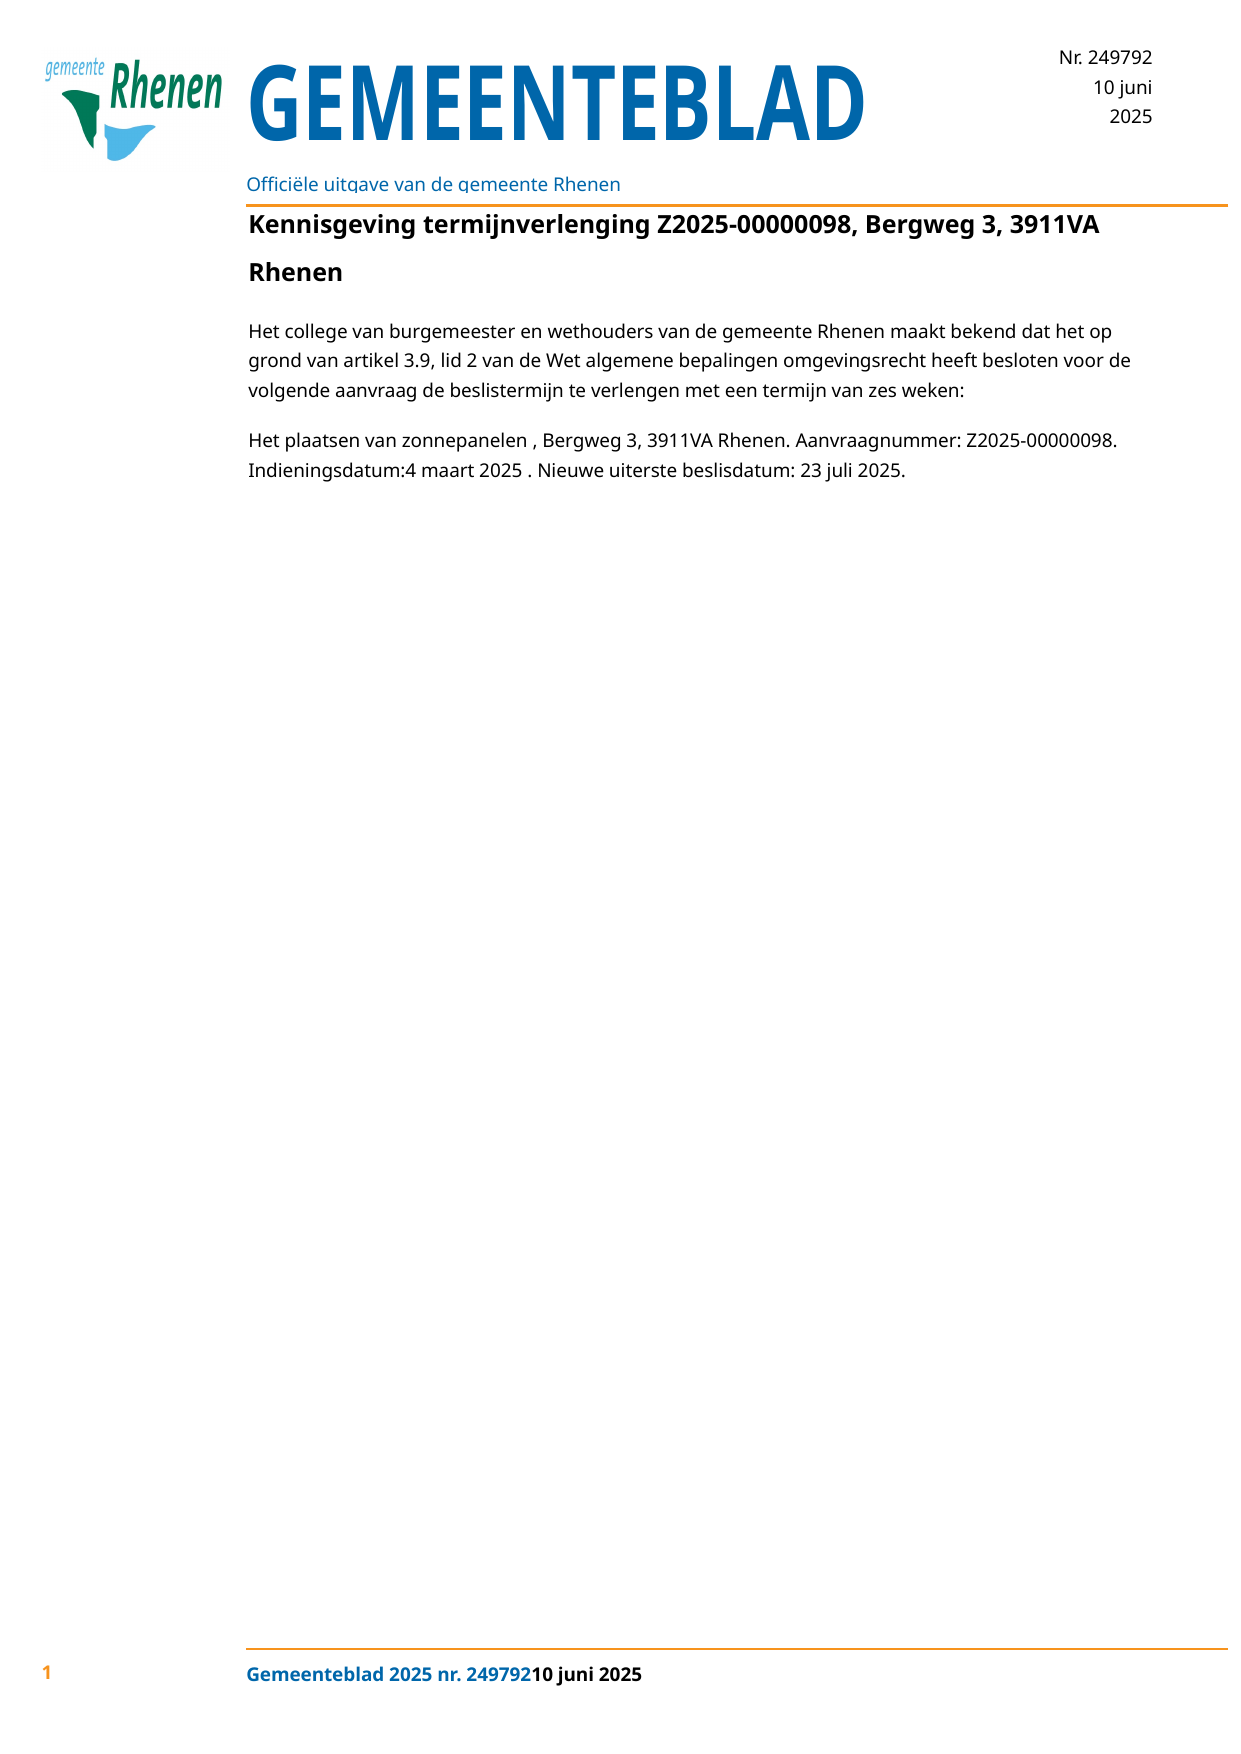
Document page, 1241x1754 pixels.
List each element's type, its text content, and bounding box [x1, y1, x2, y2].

text Het college van burgemeester en wethouders van de gemeente Rhenen maakt bekend dat het op grond van artikel 3.9, lid 2 van de Wet algemene bepalingen omgevingsrecht heeft besloten voor de volgende aanvraag de beslistermijn te verlengen met een termijn van zes weken: [248, 318, 1152, 403]
text Het plaatsen van zonnepanelen , Bergweg 3, 3911VA Rhenen. Aanvraagnummer: Z2025-00000098. Indieningsdatum:4 maart 2025 . Nieuwe uiterste beslisdatum: 23 juli 2025. [248, 427, 1152, 483]
picture [41, 47, 231, 172]
text Kennisgeving termijnverlenging Z2025-00000098, Bergweg 3, 3911VA Rhenen [248, 207, 1152, 288]
